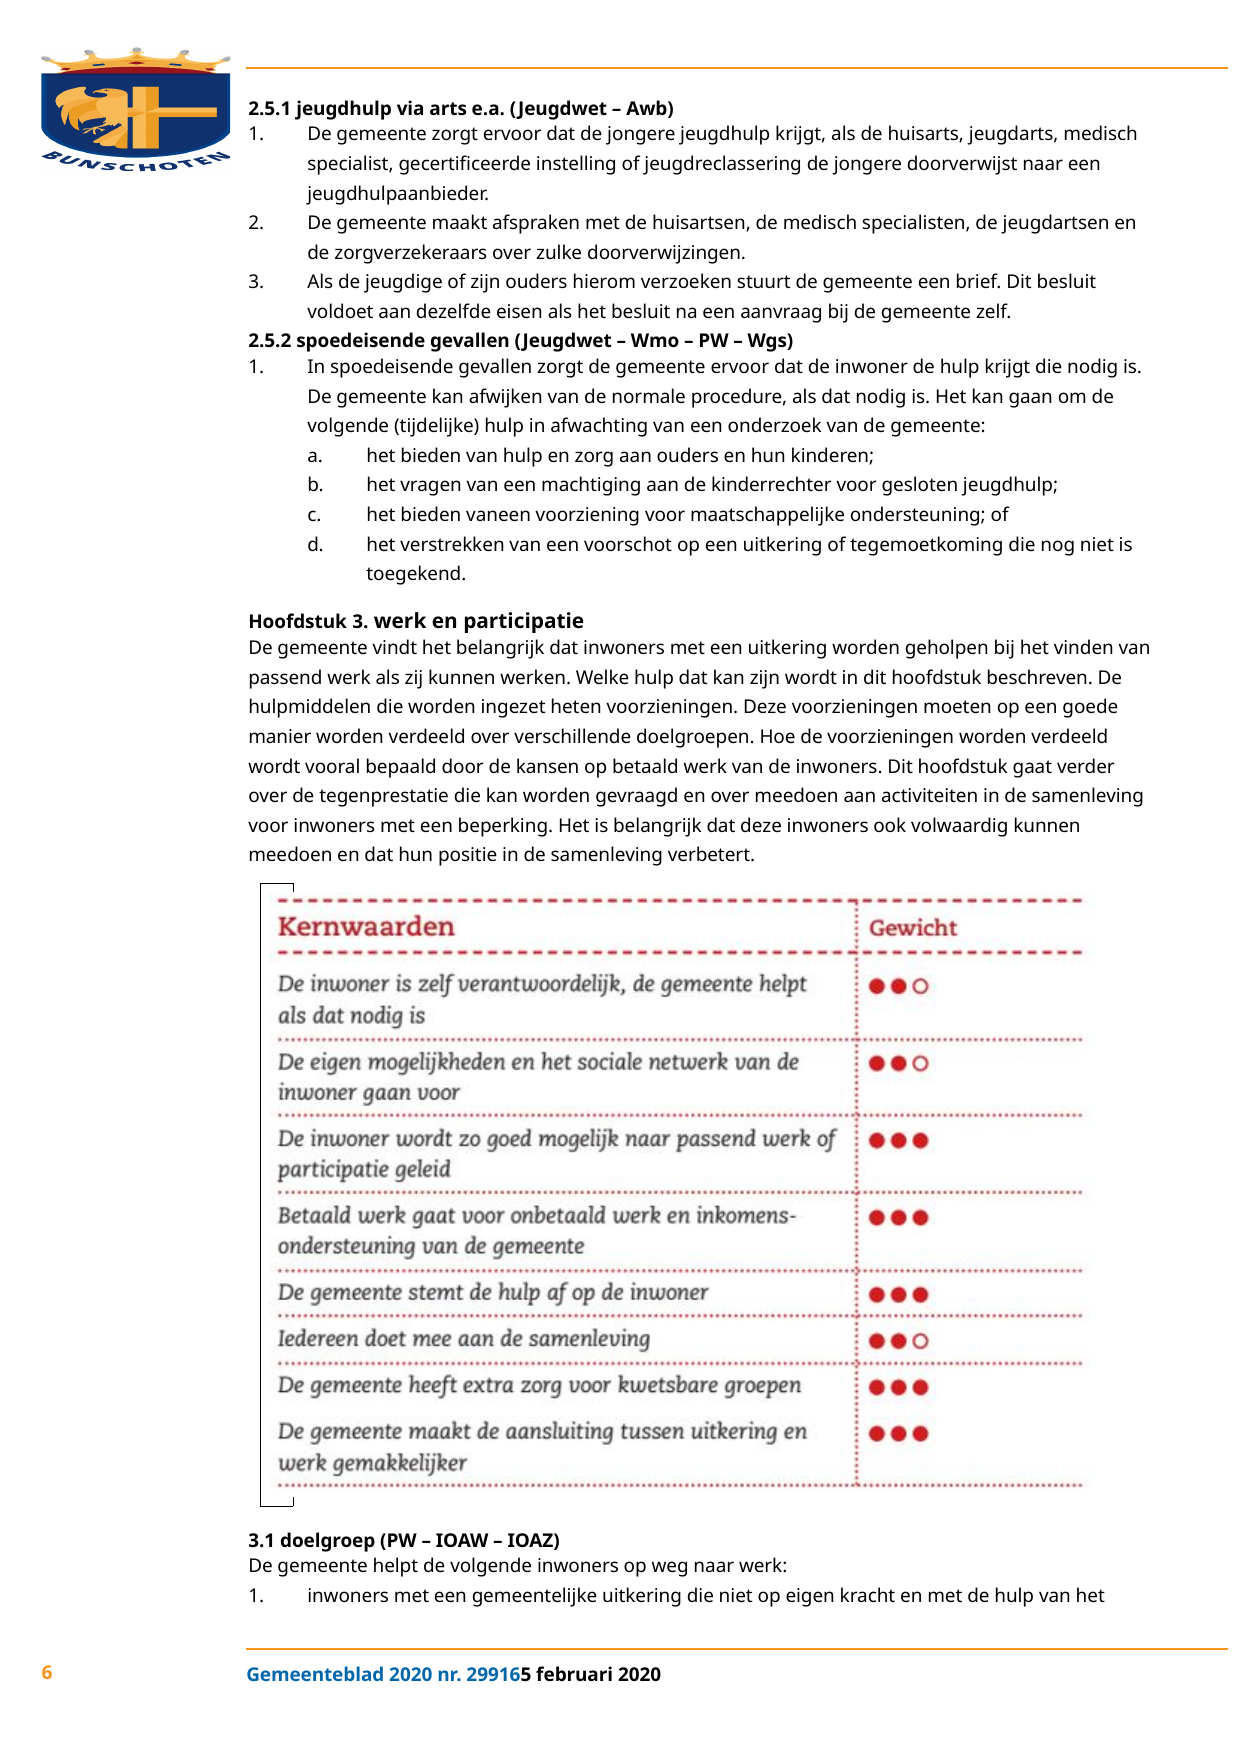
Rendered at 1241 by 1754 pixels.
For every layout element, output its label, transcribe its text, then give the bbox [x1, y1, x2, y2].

text 2.5.1 jeugdhulp via arts e.a. (Jeugdwet – Awb) [248, 95, 1152, 121]
list De gemeente zorgt ervoor dat de jongere jeugdhulp krijgt, als de huisarts, jeugdarts, medisch specialist, gecertificeerde instelling of jeugdreclassering de jongere doorverwijst naar een jeugdhulpaanbieder. [248, 121, 1152, 205]
text De gemeente helpt de volgende inwoners op weg naar werk: [248, 1553, 1152, 1578]
list het vragen van een machtiging aan de kinderrechter voor gesloten jeugdhulp; [307, 472, 1152, 497]
list Als de jeugdige of zijn ouders hierom verzoeken stuurt de gemeente een brief. Dit besluit voldoet aan dezelfde eisen als het besluit na een aanvraag bij de gemeente zelf. [248, 268, 1152, 324]
list inwoners met een gemeentelijke uitkering die niet op eigen kracht en met de hulp van het [248, 1582, 1152, 1608]
list het bieden vaneen voorziening voor maatschappelijke ondersteuning; of [307, 501, 1152, 527]
text 3.1 doelgroep (PW – IOAW – IOAZ) [248, 1527, 1152, 1553]
text Hoofdstuk 3. werk en participatie [248, 606, 1152, 634]
text 2.5.2 spoedeisende gevallen (Jeugdwet – Wmo – PW – Wgs) [248, 328, 1152, 353]
list De gemeente maakt afspraken met de huisartsen, de medisch specialisten, de jeugdartsen en de zorgverzekeraars over zulke doorverwijzingen. [248, 209, 1152, 264]
picture [41, 47, 231, 172]
list het verstrekken van een voorschot op een uitkering of tegemoetkoming die nog niet is toegekend. [307, 531, 1152, 586]
list In spoedeisende gevallen zorgt de gemeente ervoor dat de inwoner de hulp krijgt die nodig is. De gemeente kan afwijken van de normale procedure, als dat nodig is. Het kan gaan om de volgende (tijdelijke) hulp in afwachting van een onderzoek van de gemeente: [248, 353, 1152, 438]
picture [268, 892, 1096, 1497]
list het bieden van hulp en zorg aan ouders en hun kinderen; [307, 442, 1152, 468]
text De gemeente vindt het belangrijk dat inwoners met een uitkering worden geholpen bij het vinden van passend werk als zij kunnen werken. Welke hulp dat kan zijn wordt in dit hoofdstuk beschreven. De hulpmiddelen die worden ingezet heten voorzieningen. Deze voorzieningen moeten op een goede manier worden verdeeld over verschillende doelgroepen. Hoe de voorzieningen worden verdeeld wordt vooral bepaald door de kansen op betaald werk van de inwoners. Dit hoofdstuk gaat verder over de tegenprestatie die kan worden gevraagd en over meedoen aan activiteiten in de samenleving voor inwoners met een beperking. Het is belangrijk dat deze inwoners ook volwaardig kunnen meedoen en dat hun positie in de samenleving verbetert. [248, 634, 1152, 867]
